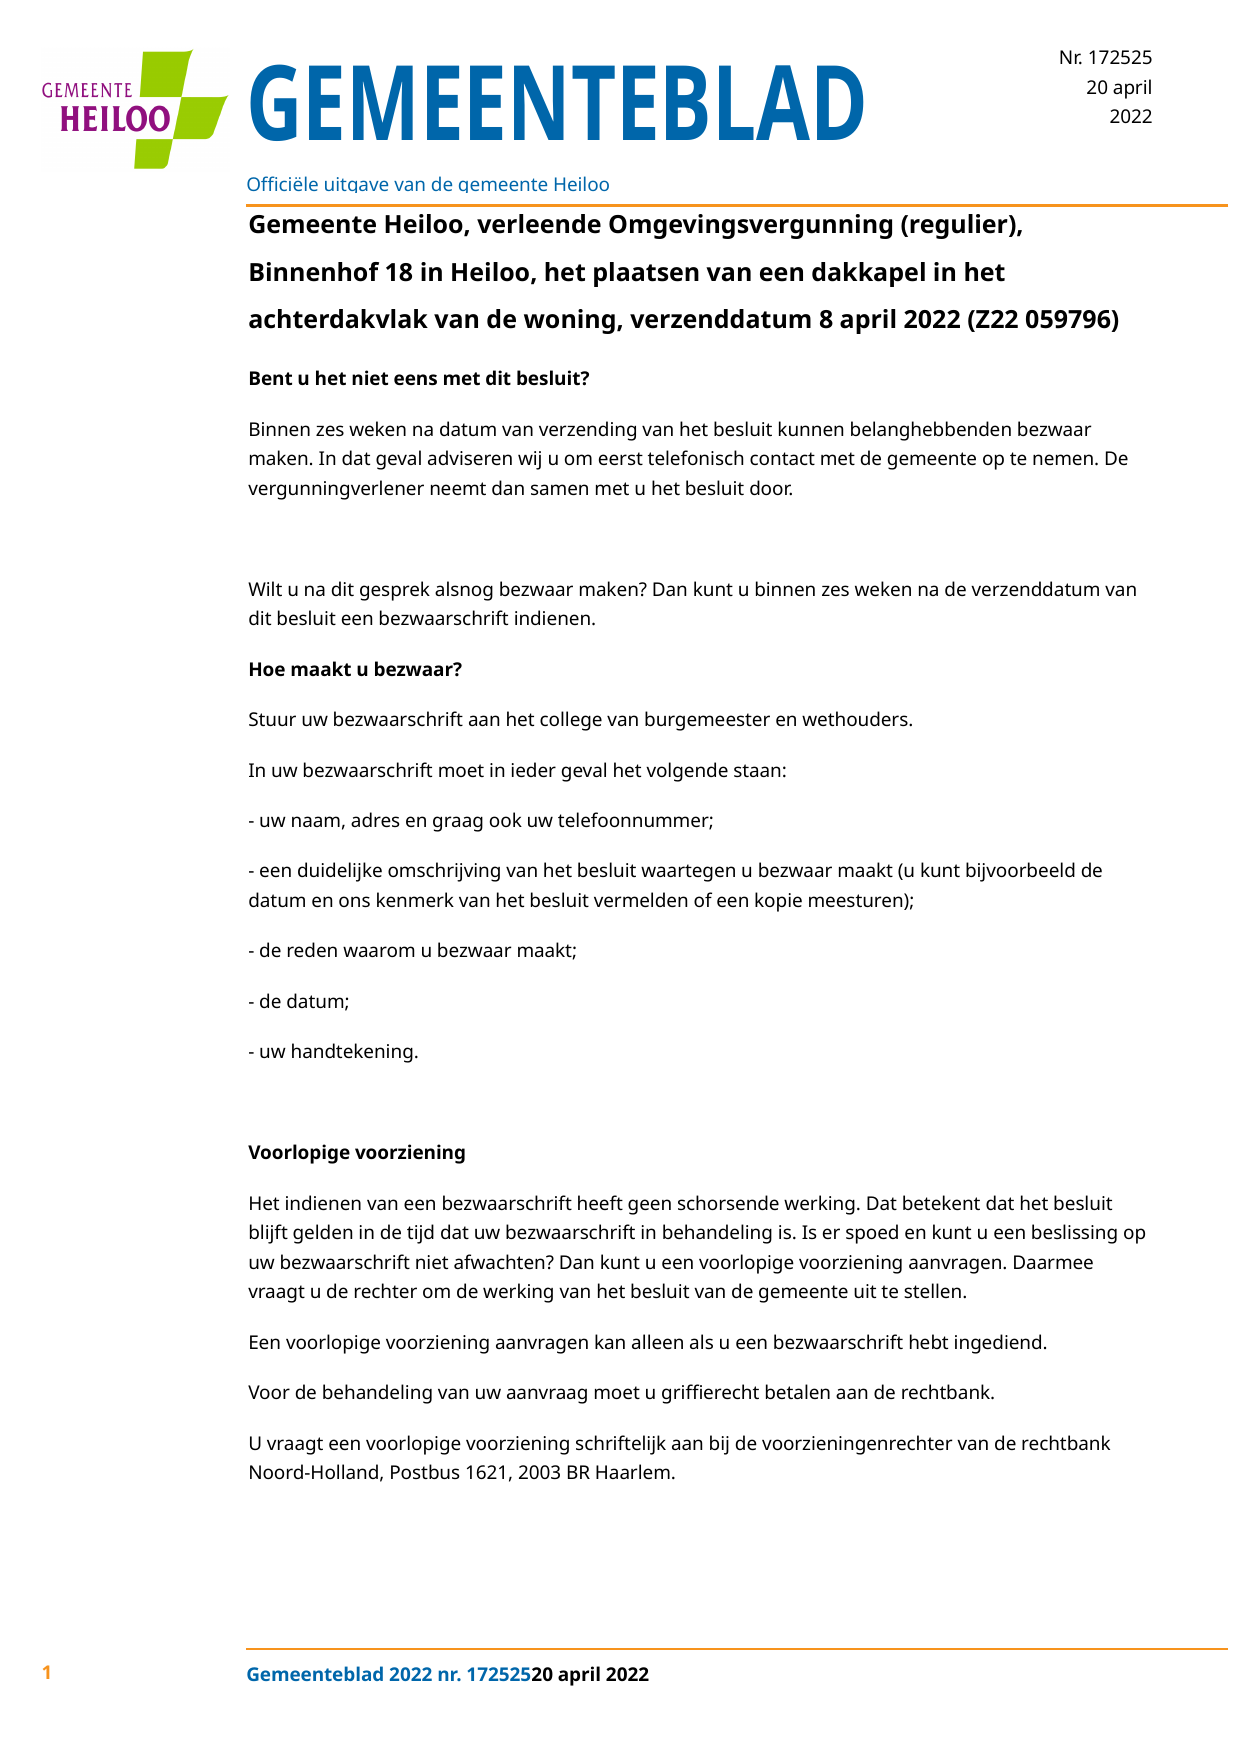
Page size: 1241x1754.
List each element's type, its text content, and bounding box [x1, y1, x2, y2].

text U vraagt een voorlopige voorziening schriftelijk aan bij de voorzieningenrechter van de rechtbank Noord-Holland, Postbus 1621, 2003 BR Haarlem. [248, 1430, 1152, 1485]
text - een duidelijke omschrijving van het besluit waartegen u bezwaar maakt (u kunt bijvoorbeeld de datum en ons kenmerk van het besluit vermelden of een kopie meesturen); [248, 858, 1152, 913]
text Gemeente Heiloo, verleende Omgevingsvergunning (regulier), Binnenhof 18 in Heiloo, het plaatsen van een dakkapel in het achterdakvlak van de woning, verzenddatum 8 april 2022 (Z22 059796) [248, 207, 1152, 336]
text Hoe maakt u bezwaar? [248, 656, 1152, 682]
text Bent u het niet eens met dit besluit? [248, 366, 1152, 391]
text - uw naam, adres en graag ook uw telefoonnummer; [248, 807, 1152, 833]
text Voor de behandeling van uw aanvraag moet u griffierecht betalen aan de rechtbank. [248, 1379, 1152, 1405]
text - uw handtekening. [248, 1038, 1152, 1064]
text In uw bezwaarschrift moet in ieder geval het volgende staan: [248, 757, 1152, 782]
text - de reden waarom u bezwaar maakt; [248, 938, 1152, 963]
text Het indienen van een bezwaarschrift heeft geen schorsende werking. Dat betekent dat het besluit blijft gelden in de tijd dat uw bezwaarschrift in behandeling is. Is er spoed en kunt u een beslissing op uw bezwaarschrift niet afwachten? Dan kunt u een voorlopige voorziening aanvragen. Daarmee vraagt u de rechter om de werking van het besluit van de gemeente uit te stellen. [248, 1190, 1152, 1304]
text Voorlopige voorziening [248, 1139, 1152, 1165]
text Binnen zes weken na datum van verzending van het besluit kunnen belanghebbenden bezwaar maken. In dat geval adviseren wij u om eerst telefonisch contact met de gemeente op te nemen. De vergunningverlener neemt dan samen met u het besluit door. [248, 416, 1152, 501]
text Een voorlopige voorziening aanvragen kan alleen als u een bezwaarschrift hebt ingediend. [248, 1329, 1152, 1354]
picture [41, 47, 231, 172]
text - de datum; [248, 988, 1152, 1014]
text Stuur uw bezwaarschrift aan het college van burgemeester en wethouders. [248, 706, 1152, 732]
text Wilt u na dit gesprek alsnog bezwaar maken? Dan kunt u binnen zes weken na de verzenddatum van dit besluit een bezwaarschrift indienen. [248, 576, 1152, 631]
